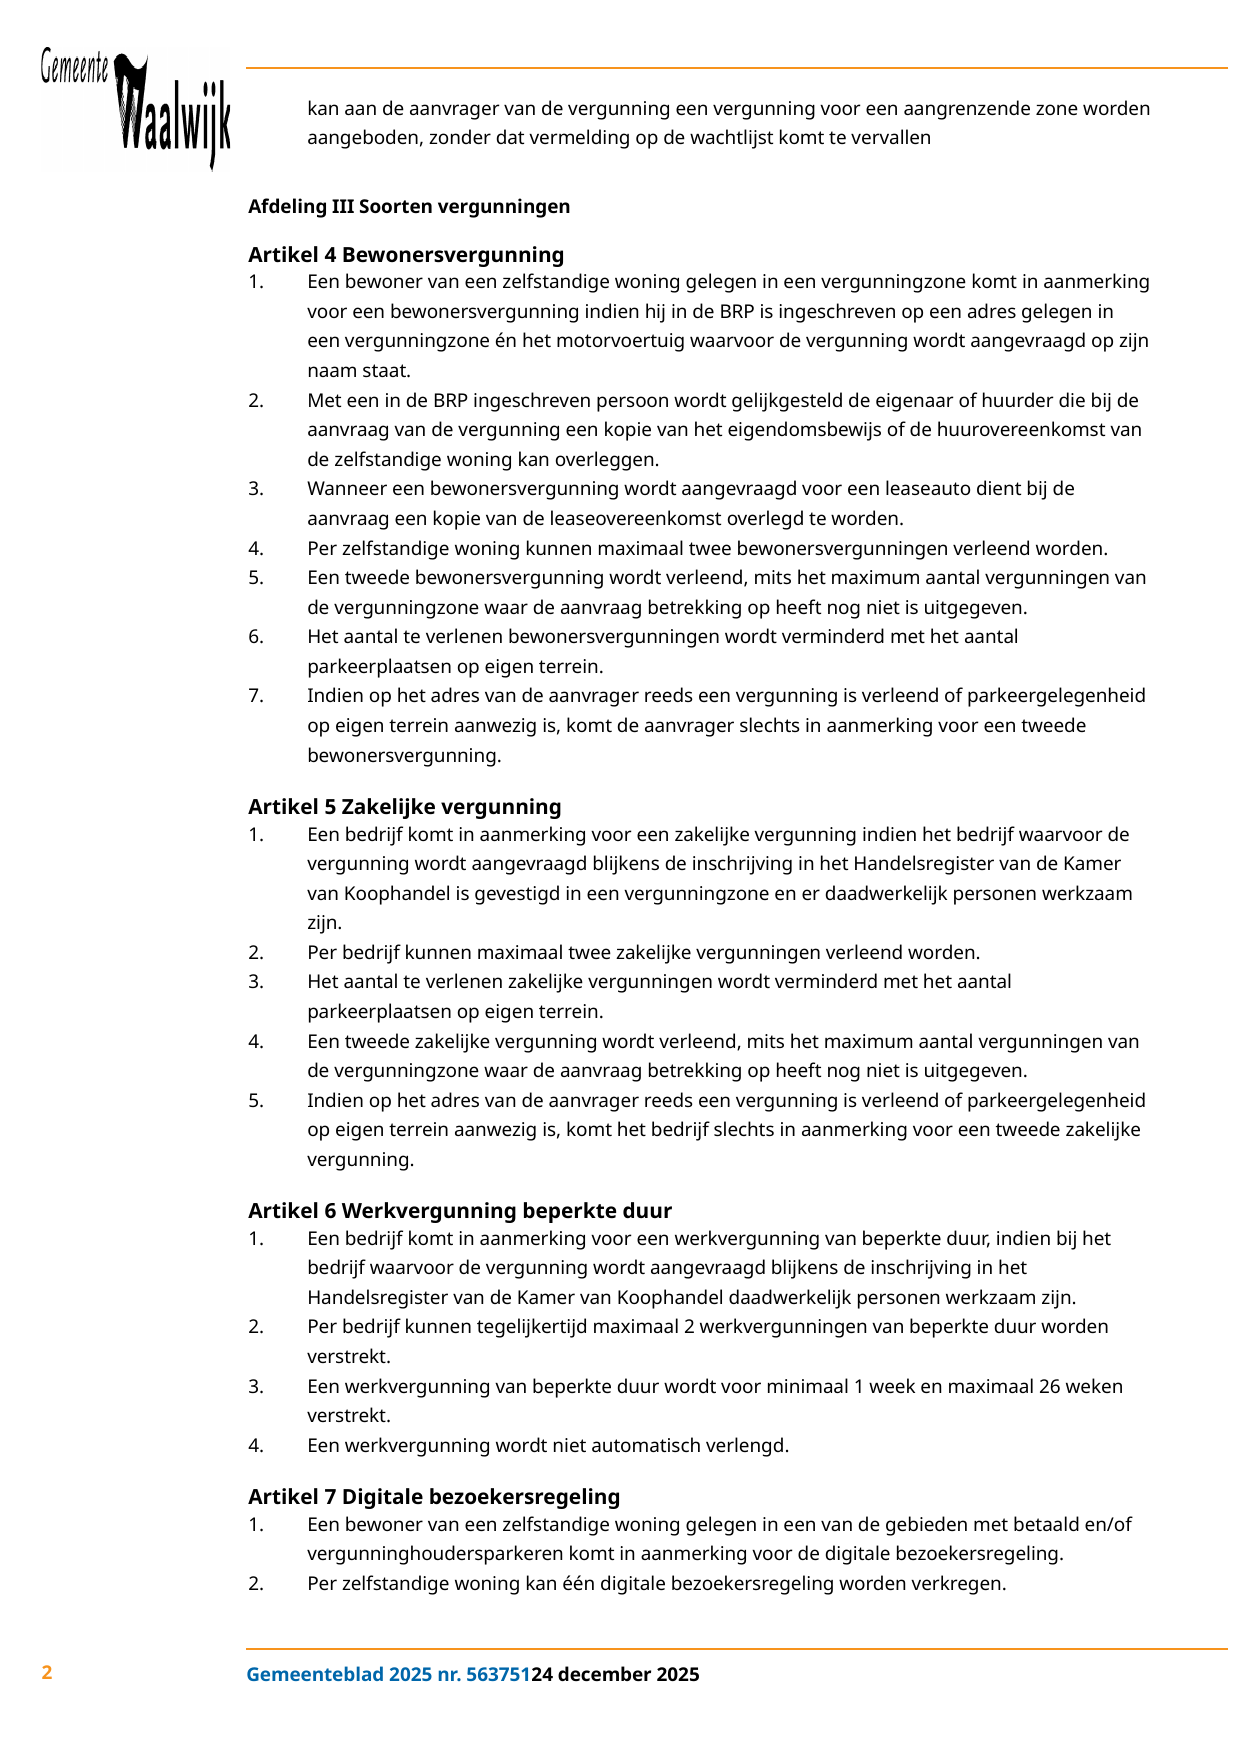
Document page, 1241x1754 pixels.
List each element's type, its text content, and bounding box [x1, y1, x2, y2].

list Indien op het adres van de aanvrager reeds een vergunning is verleend of parkeergelegenheid op eigen terrein aanwezig is, komt het bedrijf slechts in aanmerking voor een tweede zakelijke vergunning. [248, 1087, 1152, 1172]
text Artikel 6 Werkvergunning beperkte duur [248, 1197, 1152, 1225]
text Artikel 5 Zakelijke vergunning [248, 792, 1152, 821]
list Per zelfstandige woning kunnen maximaal twee bewonersvergunningen verleend worden. [248, 535, 1152, 561]
list Een bedrijf komt in aanmerking voor een zakelijke vergunning indien het bedrijf waarvoor de vergunning wordt aangevraagd blijkens de inschrijving in het Handelsregister van de Kamer van Koophandel is gevestigd in een vergunningzone en er daadwerkelijk personen werkzaam zijn. [248, 821, 1152, 935]
list Per bedrijf kunnen tegelijkertijd maximaal 2 werkvergunningen van beperkte duur worden verstrekt. [248, 1314, 1152, 1369]
list Per bedrijf kunnen maximaal twee zakelijke vergunningen verleend worden. [248, 939, 1152, 965]
list Het aantal te verlenen bewonersvergunningen wordt verminderd met het aantal parkeerplaatsen op eigen terrein. [248, 623, 1152, 679]
list kan aan de aanvrager van de vergunning een vergunning voor een aangrenzende zone worden aangeboden, zonder dat vermelding op de wachtlijst komt te vervallen [248, 95, 1152, 150]
list Wanneer een bewonersvergunning wordt aangevraagd voor een leaseauto dient bij de aanvraag een kopie van de leaseovereenkomst overlegd te worden. [248, 476, 1152, 531]
list Indien op het adres van de aanvrager reeds een vergunning is verleend of parkeergelegenheid op eigen terrein aanwezig is, komt de aanvrager slechts in aanmerking voor een tweede bewonersvergunning. [248, 683, 1152, 768]
text Afdeling III Soorten vergunningen [248, 191, 1152, 219]
list Een bewoner van een zelfstandige woning gelegen in een vergunningzone komt in aanmerking voor een bewonersvergunning indien hij in de BRP is ingeschreven op een adres gelegen in een vergunningzone én het motorvoertuig waarvoor de vergunning wordt aangevraagd op zijn naam staat. [248, 268, 1152, 383]
list Een bewoner van een zelfstandige woning gelegen in een van de gebieden met betaald en/of vergunninghoudersparkeren komt in aanmerking voor de digitale bezoekersregeling. [248, 1511, 1152, 1566]
text Artikel 4 Bewonersvergunning [248, 240, 1152, 268]
list Het aantal te verlenen zakelijke vergunningen wordt verminderd met het aantal parkeerplaatsen op eigen terrein. [248, 969, 1152, 1024]
picture [41, 47, 231, 172]
list Een tweede zakelijke vergunning wordt verleend, mits het maximum aantal vergunningen van de vergunningzone waar de aanvraag betrekking op heeft nog niet is uitgegeven. [248, 1028, 1152, 1083]
list Per zelfstandige woning kan één digitale bezoekersregeling worden verkregen. [248, 1570, 1152, 1596]
text Artikel 7 Digitale bezoekersregeling [248, 1482, 1152, 1511]
list Met een in de BRP ingeschreven persoon wordt gelijkgesteld de eigenaar of huurder die bij de aanvraag van de vergunning een kopie van het eigendomsbewijs of de huurovereenkomst van de zelfstandige woning kan overleggen. [248, 387, 1152, 472]
list Een bedrijf komt in aanmerking voor een werkvergunning van beperkte duur, indien bij het bedrijf waarvoor de vergunning wordt aangevraagd blijkens de inschrijving in het Handelsregister van de Kamer van Koophandel daadwerkelijk personen werkzaam zijn. [248, 1225, 1152, 1310]
list Een werkvergunning wordt niet automatisch verlengd. [248, 1432, 1152, 1458]
list Een tweede bewonersvergunning wordt verleend, mits het maximum aantal vergunningen van de vergunningzone waar de aanvraag betrekking op heeft nog niet is uitgegeven. [248, 564, 1152, 620]
list Een werkvergunning van beperkte duur wordt voor minimaal 1 week en maximaal 26 weken verstrekt. [248, 1373, 1152, 1428]
